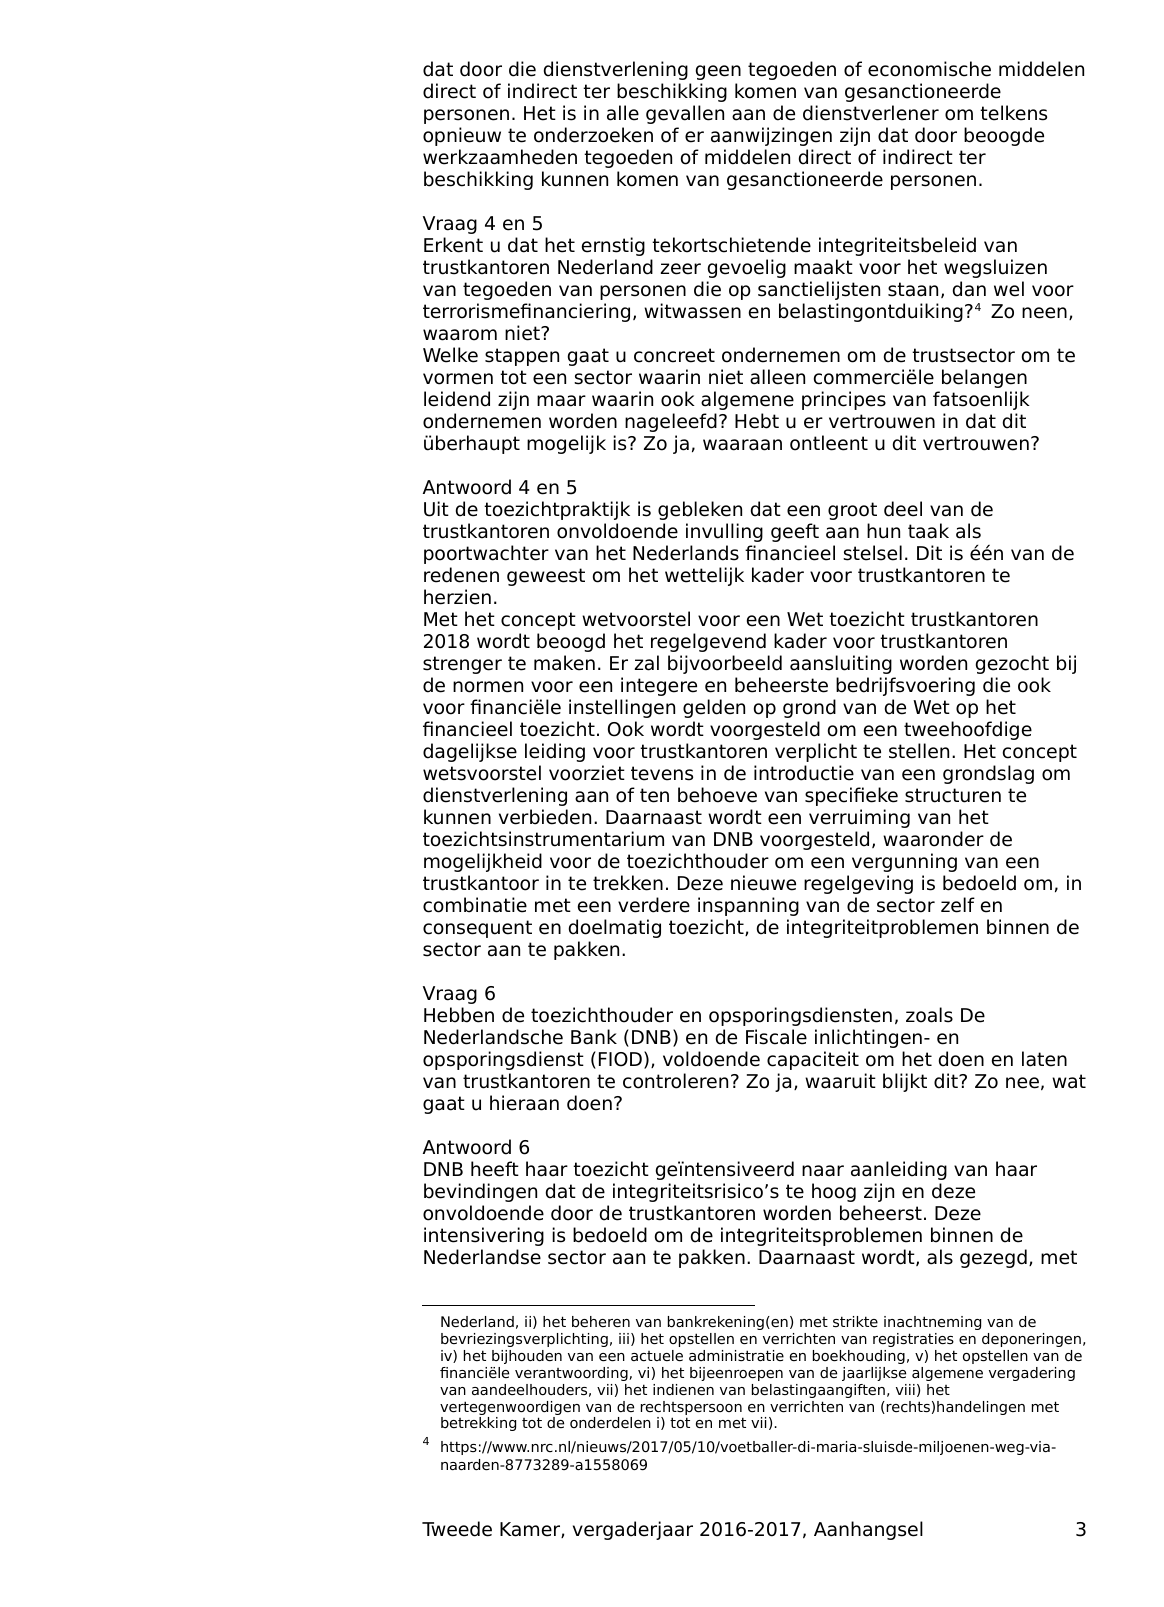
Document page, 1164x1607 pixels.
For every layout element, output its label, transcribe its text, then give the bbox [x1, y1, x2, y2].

text Met het concept wetvoorstel voor een Wet toezicht trustkantoren 2018 wordt beoogd het regelgevend kader voor trustkantoren strenger te maken. Er zal bijvoorbeeld aansluiting worden gezocht bij de normen voor een integere en beheerste bedrijfsvoering die ook voor financiële instellingen gelden op grond van de Wet op het financieel toezicht. Ook wordt voorgesteld om een tweehoofdige dagelijkse leiding voor trustkantoren verplicht te stellen. Het concept wetsvoorstel voorziet tevens in de introductie van een grondslag om dienstverlening aan of ten behoeve van specifieke structuren te kunnen verbieden. Daarnaast wordt een verruiming van het toezichtsinstrumentarium van DNB voorgesteld, waaronder de mogelijkheid voor de toezichthouder om een vergunning van een trustkantoor in te trekken. Deze nieuwe regelgeving is bedoeld om, in combinatie met een verdere inspanning van de sector zelf en consequent en doelmatig toezicht, de integriteitproblemen binnen de sector aan te pakken. [422, 609, 1087, 961]
text Vraag 6 [422, 983, 1087, 1005]
text Erkent u dat het ernstig tekortschietende integriteitsbeleid van trustkantoren Nederland zeer gevoelig maakt voor het wegsluizen van tegoeden van personen die op sanctielijsten staan, dan wel voor terrorismefinanciering, witwassen en belastingontduiking? Zo neen, waarom niet? [422, 235, 1087, 345]
text Antwoord 6 [422, 1137, 1087, 1159]
text DNB heeft haar toezicht geïntensiveerd naar aanleiding van haar bevindingen dat de integriteitsrisico’s te hoog zijn en deze onvoldoende door de trustkantoren worden beheerst. Deze intensivering is bedoeld om de integriteitsproblemen binnen de Nederlandse sector aan te pakken. Daarnaast wordt, als gezegd, met [422, 1159, 1087, 1269]
text dat door die dienstverlening geen tegoeden of economische middelen direct of indirect ter beschikking komen van gesanctioneerde personen. Het is in alle gevallen aan de dienstverlener om telkens opnieuw te onderzoeken of er aanwijzingen zijn dat door beoogde werkzaamheden tegoeden of middelen direct of indirect ter beschikking kunnen komen van gesanctioneerde personen. [422, 59, 1087, 191]
text Vraag 4 en 5 [422, 213, 1087, 235]
text Hebben de toezichthouder en opsporingsdiensten, zoals De Nederlandsche Bank (DNB) en de Fiscale inlichtingen- en opsporingsdienst (FIOD), voldoende capaciteit om het doen en laten van trustkantoren te controleren? Zo ja, waaruit blijkt dit? Zo nee, wat gaat u hieraan doen? [422, 1005, 1087, 1115]
text Nederland, ii) het beheren van bankrekening(en) met strikte inachtneming van de bevriezingsverplichting, iii) het opstellen en verrichten van registraties en deponeringen, iv) het bijhouden van een actuele administratie en boekhouding, v) het opstellen van de financiële verantwoording, vi) het bijeenroepen van de jaarlijkse algemene vergadering van aandeelhouders, vii) het indienen van belastingaangiften, viii) het vertegenwoordigen van de rechtspersoon en verrichten van (rechts)handelingen met betrekking tot de onderdelen i) tot en met vii). [422, 1314, 1087, 1432]
text Antwoord 4 en 5 [422, 477, 1087, 499]
text https://www.nrc.nl/nieuws/2017/05/10/voetballer-di-maria-sluisde-miljoenen-weg-via-naarden-8773289-a1558069 [422, 1435, 1087, 1474]
text Welke stappen gaat u concreet ondernemen om de trustsector om te vormen tot een sector waarin niet alleen commerciële belangen leidend zijn maar waarin ook algemene principes van fatsoenlijk ondernemen worden nageleefd? Hebt u er vertrouwen in dat dit überhaupt mogelijk is? Zo ja, waaraan ontleent u dit vertrouwen? [422, 345, 1087, 455]
text Uit de toezichtpraktijk is gebleken dat een groot deel van de trustkantoren onvoldoende invulling geeft aan hun taak als poortwachter van het Nederlands financieel stelsel. Dit is één van de redenen geweest om het wettelijk kader voor trustkantoren te herzien. [422, 499, 1087, 609]
